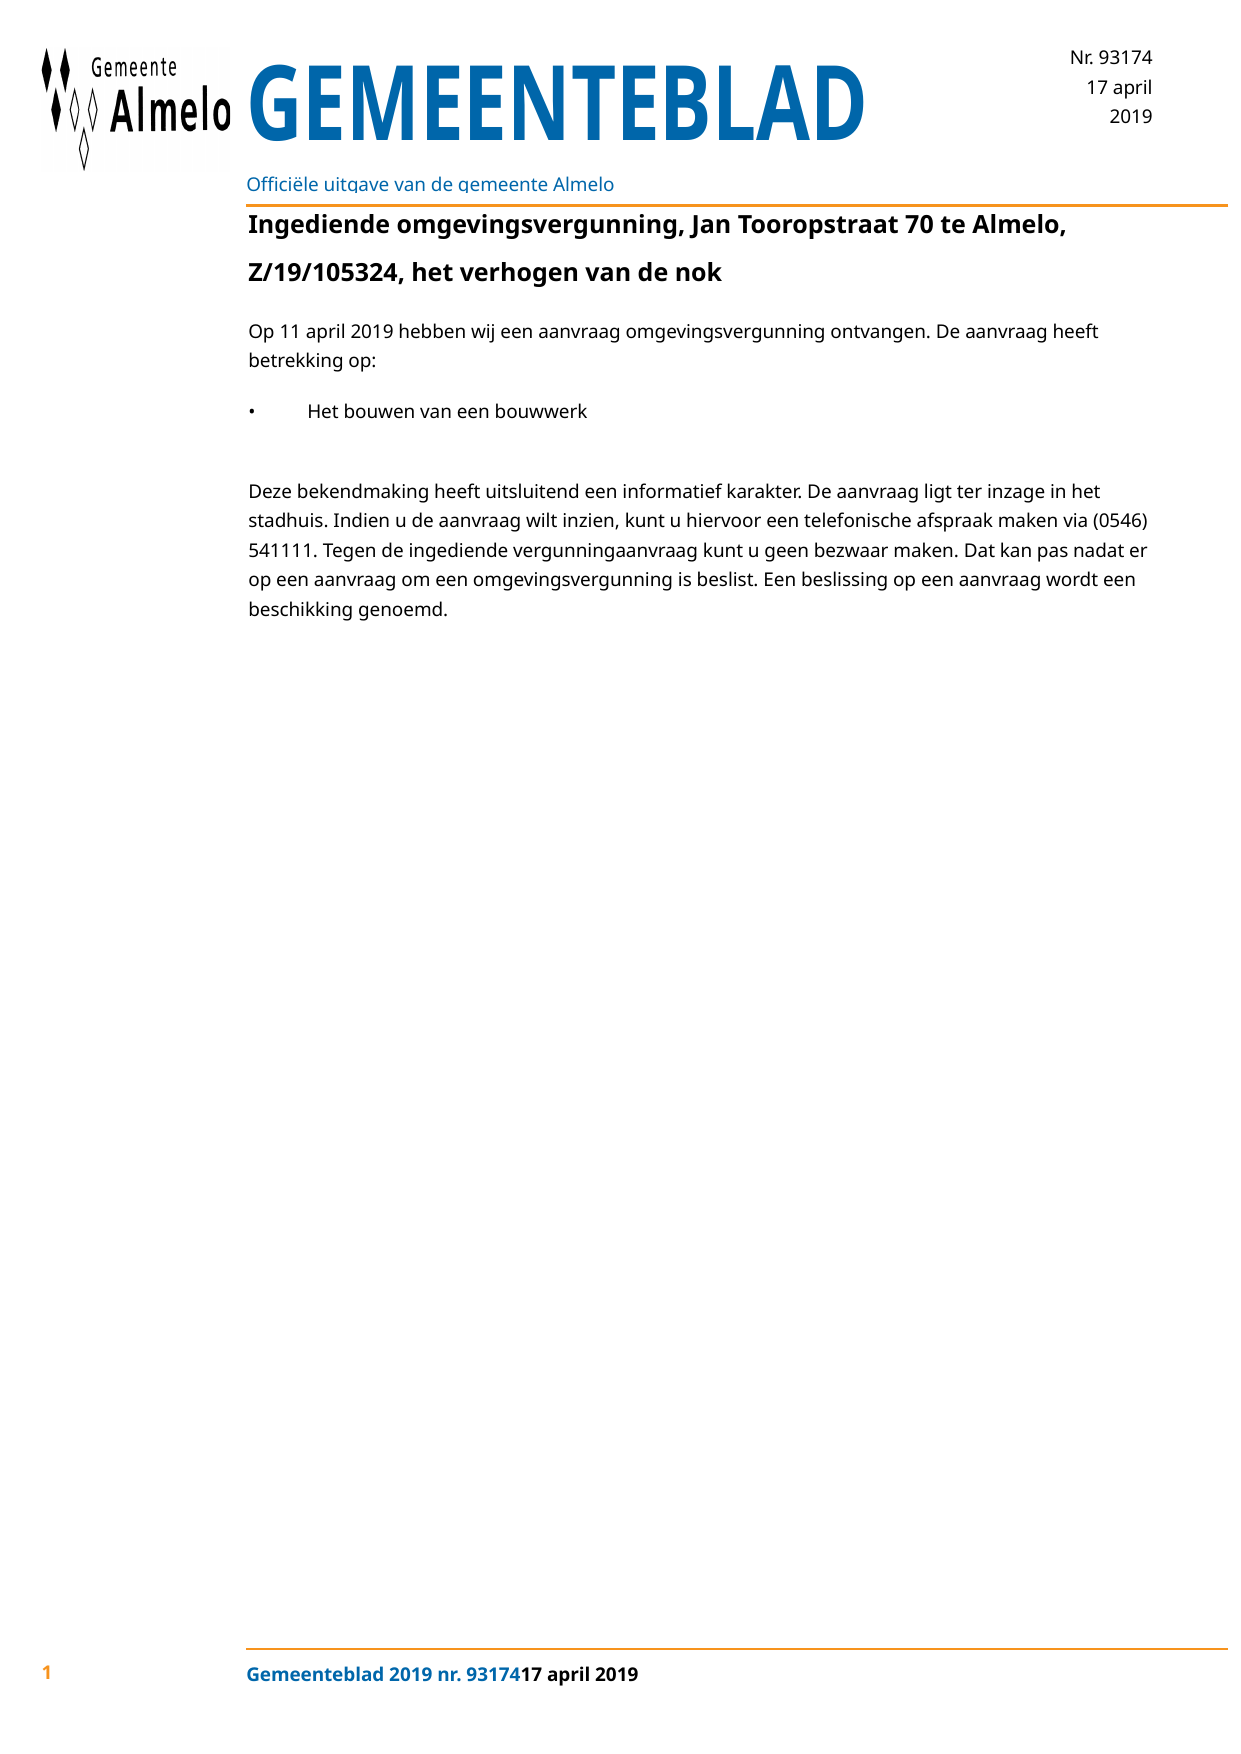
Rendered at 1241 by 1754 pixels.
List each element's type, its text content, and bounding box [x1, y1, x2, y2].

picture [41, 47, 231, 172]
text Op 11 april 2019 hebben wij een aanvraag omgevingsvergunning ontvangen. De aanvraag heeft betrekking op: [248, 318, 1152, 373]
list Het bouwen van een bouwwerk [248, 398, 1152, 424]
text Deze bekendmaking heeft uitsluitend een informatief karakter. De aanvraag ligt ter inzage in het stadhuis. Indien u de aanvraag wilt inzien, kunt u hiervoor een telefonische afspraak maken via (0546) 541111. Tegen de ingediende vergunningaanvraag kunt u geen bezwaar maken. Dat kan pas nadat er op een aanvraag om een omgevingsvergunning is beslist. Een beslissing op een aanvraag wordt een beschikking genoemd. [248, 478, 1152, 622]
text Ingediende omgevingsvergunning, Jan Tooropstraat 70 te Almelo, Z/19/105324, het verhogen van de nok [248, 207, 1152, 288]
